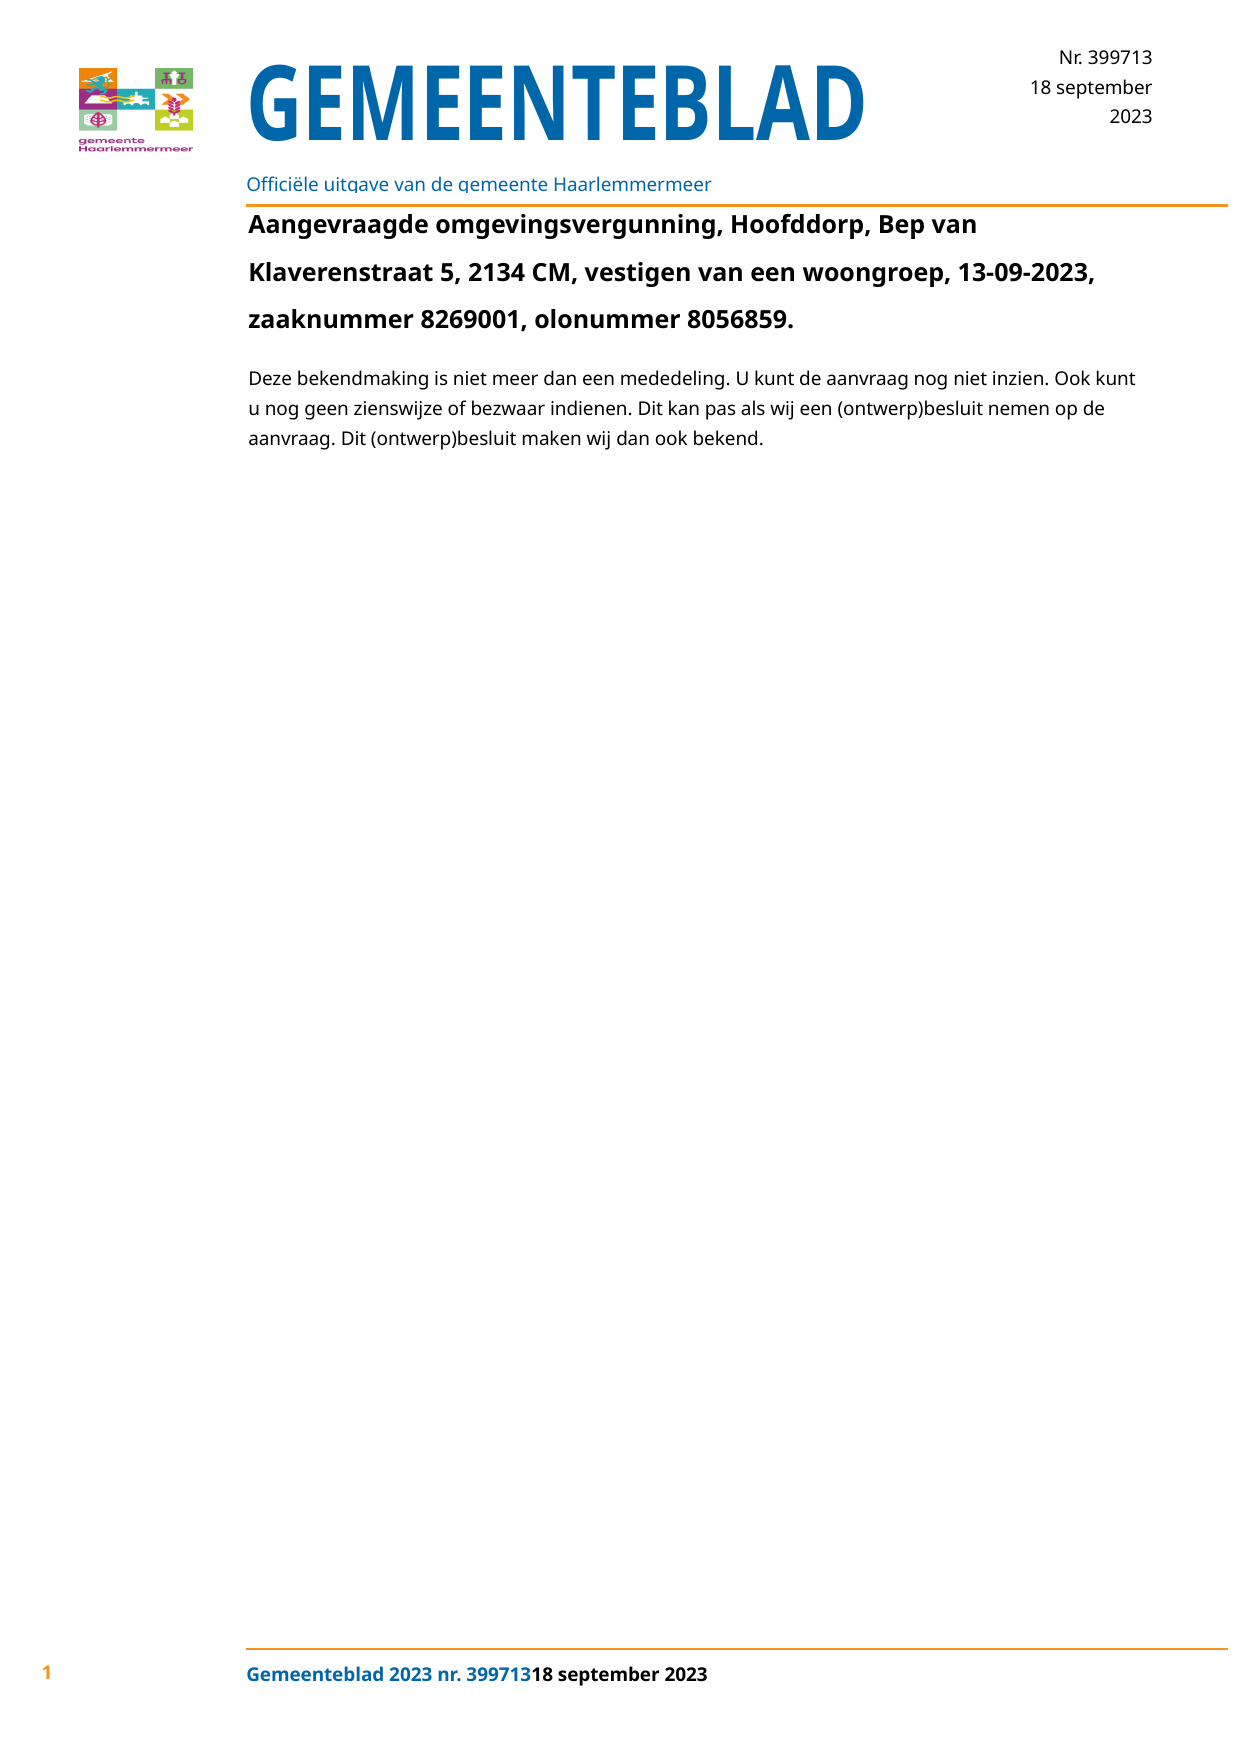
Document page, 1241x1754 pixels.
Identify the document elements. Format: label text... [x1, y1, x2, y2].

text Aangevraagde omgevingsvergunning, Hoofddorp, Bep van Klaverenstraat 5, 2134 CM, vestigen van een woongroep, 13-09-2023, zaaknummer 8269001, olonummer 8056859. [248, 207, 1152, 336]
picture [41, 47, 231, 172]
text Deze bekendmaking is niet meer dan een mededeling. U kunt de aanvraag nog niet inzien. Ook kunt u nog geen zienswijze of bezwaar indienen. Dit kan pas als wij een (ontwerp)besluit nemen op de aanvraag. Dit (ontwerp)besluit maken wij dan ook bekend. [248, 366, 1152, 450]
